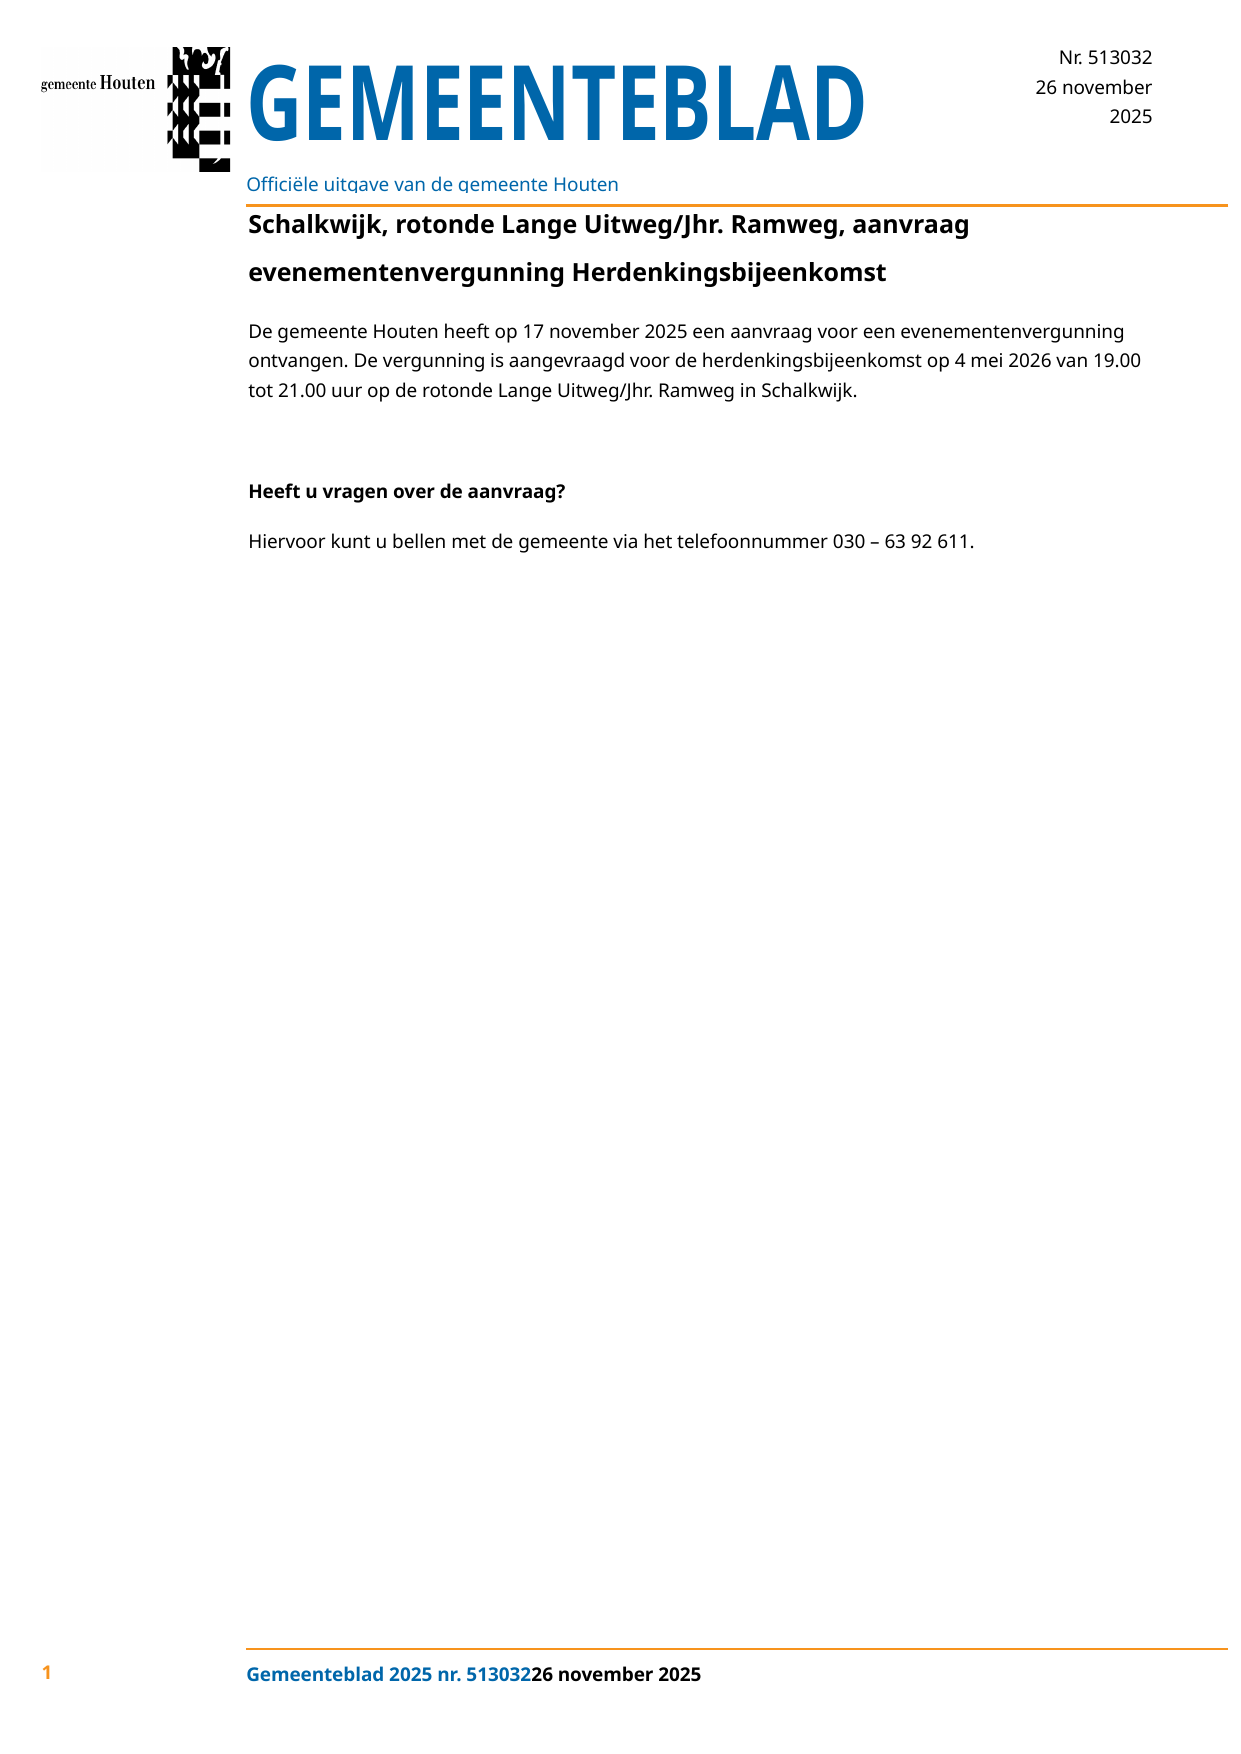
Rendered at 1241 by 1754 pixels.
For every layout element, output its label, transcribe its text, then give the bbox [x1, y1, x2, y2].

picture [41, 47, 231, 172]
text Schalkwijk, rotonde Lange Uitweg/Jhr. Ramweg, aanvraag evenementenvergunning Herdenkingsbijeenkomst [248, 207, 1152, 288]
text De gemeente Houten heeft op 17 november 2025 een aanvraag voor een evenementenvergunning ontvangen. De vergunning is aangevraagd voor de herdenkingsbijeenkomst op 4 mei 2026 van 19.00 tot 21.00 uur op de rotonde Lange Uitweg/Jhr. Ramweg in Schalkwijk. [248, 318, 1152, 403]
text Heeft u vragen over de aanvraag? [248, 478, 1152, 504]
text Hiervoor kunt u bellen met de gemeente via het telefoonnummer 030 – 63 92 611. [248, 528, 1152, 554]
